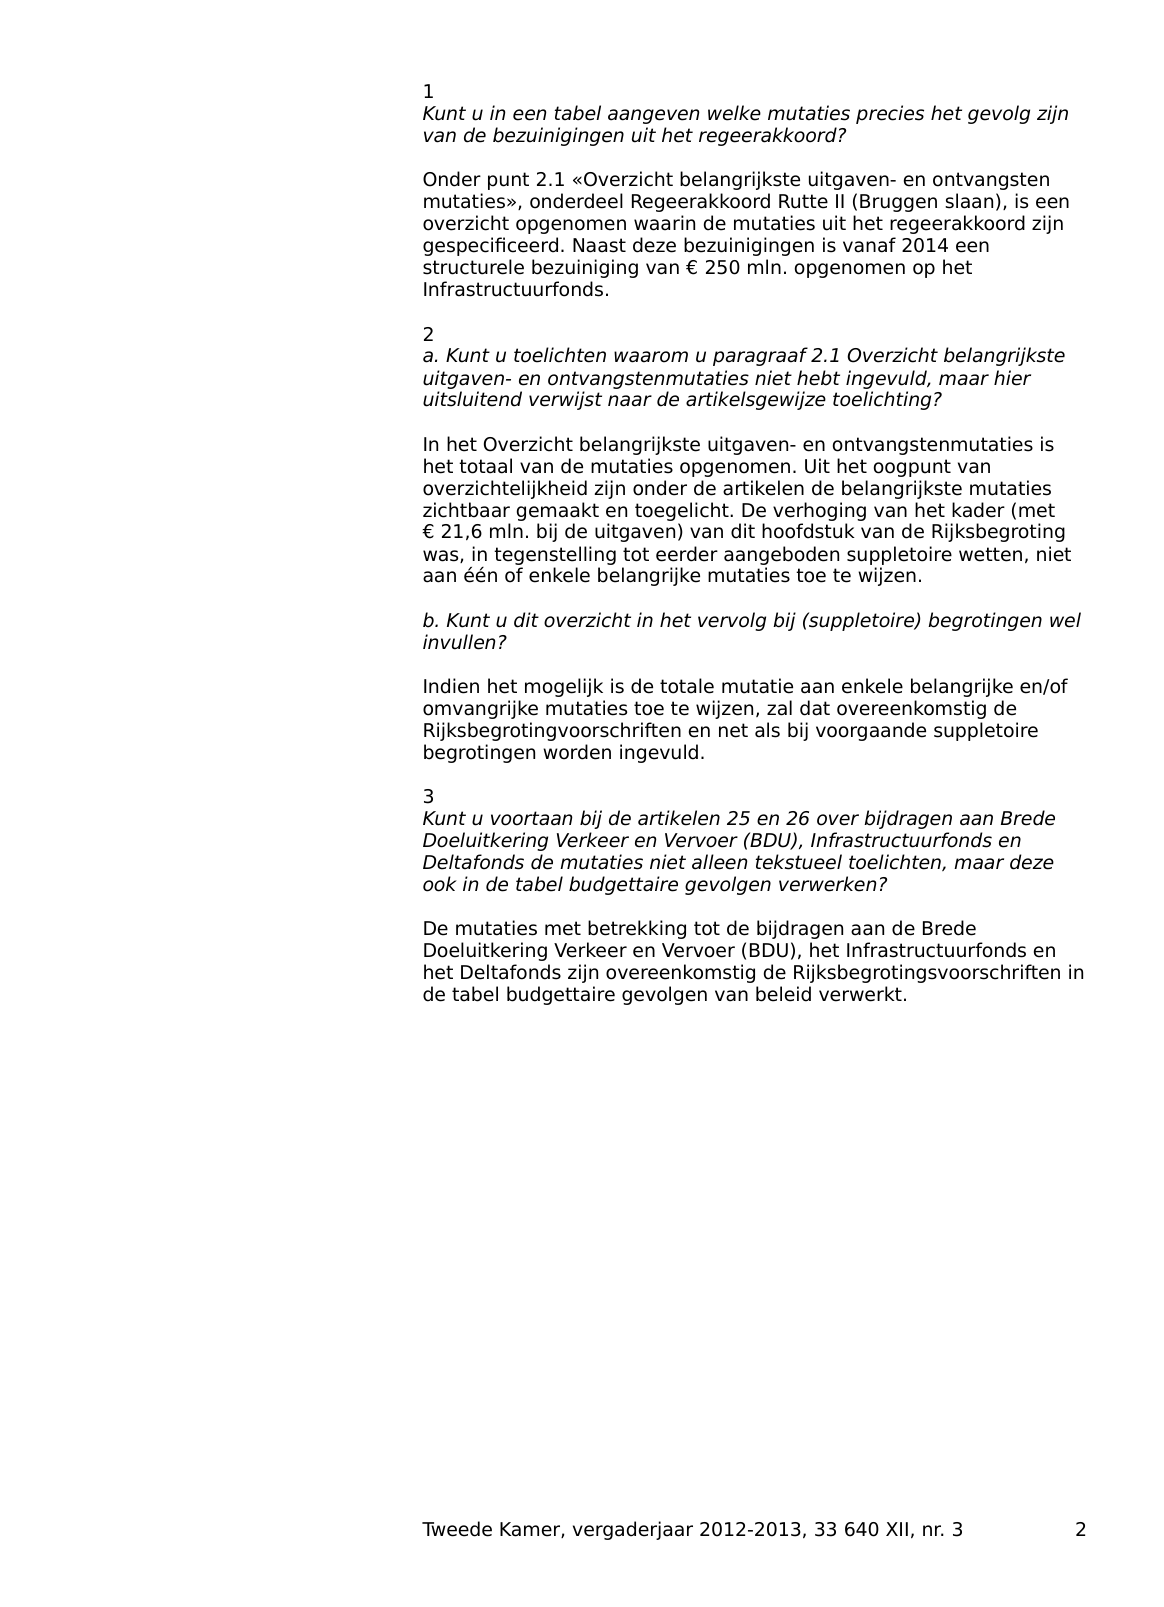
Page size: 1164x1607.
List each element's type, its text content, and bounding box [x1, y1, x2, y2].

text In het Overzicht belangrijkste uitgaven- en ontvangstenmutaties is het totaal van de mutaties opgenomen. Uit het oogpunt van overzichtelijkheid zijn onder de artikelen de belangrijkste mutaties zichtbaar gemaakt en toegelicht. De verhoging van het kader (met € 21,6 mln. bij de uitgaven) van dit hoofdstuk van de Rijksbegroting was, in tegenstelling tot eerder aangeboden suppletoire wetten, niet aan één of enkele belangrijke mutaties toe te wijzen. [422, 433, 1087, 587]
text Onder punt 2.1 «Overzicht belangrijkste uitgaven- en ontvangsten mutaties», onderdeel Regeerakkoord Rutte II (Bruggen slaan), is een overzicht opgenomen waarin de mutaties uit het regeerakkoord zijn gespecificeerd. Naast deze bezuinigingen is vanaf 2014 een structurele bezuiniging van € 250 mln. opgenomen op het Infrastructuurfonds. [422, 169, 1087, 301]
text a. Kunt u toelichten waarom u paragraaf 2.1 Overzicht belangrijkste uitgaven- en ontvangstenmutaties niet hebt ingevuld, maar hier uitsluitend verwijst naar de artikelsgewijze toelichting? [422, 345, 1087, 411]
text 1 [422, 81, 1087, 103]
text 2 [422, 323, 1087, 345]
text Indien het mogelijk is de totale mutatie aan enkele belangrijke en/of omvangrijke mutaties toe te wijzen, zal dat overeenkomstig de Rijksbegrotingvoorschriften en net als bij voorgaande suppletoire begrotingen worden ingevuld. [422, 676, 1087, 764]
text 3 [422, 786, 1087, 808]
text b. Kunt u dit overzicht in het vervolg bij (suppletoire) begrotingen wel invullen? [422, 609, 1087, 653]
text Kunt u voortaan bij de artikelen 25 en 26 over bijdragen aan Brede Doeluitkering Verkeer en Vervoer (BDU), Infrastructuurfonds en Deltafonds de mutaties niet alleen tekstueel toelichten, maar deze ook in de tabel budgettaire gevolgen verwerken? [422, 808, 1087, 896]
text Kunt u in een tabel aangeven welke mutaties precies het gevolg zijn van de bezuinigingen uit het regeerakkoord? [422, 103, 1087, 147]
text De mutaties met betrekking tot de bijdragen aan de Brede Doeluitkering Verkeer en Vervoer (BDU), het Infrastructuurfonds en het Deltafonds zijn overeenkomstig de Rijksbegrotingsvoorschriften in de tabel budgettaire gevolgen van beleid verwerkt. [422, 918, 1087, 1006]
